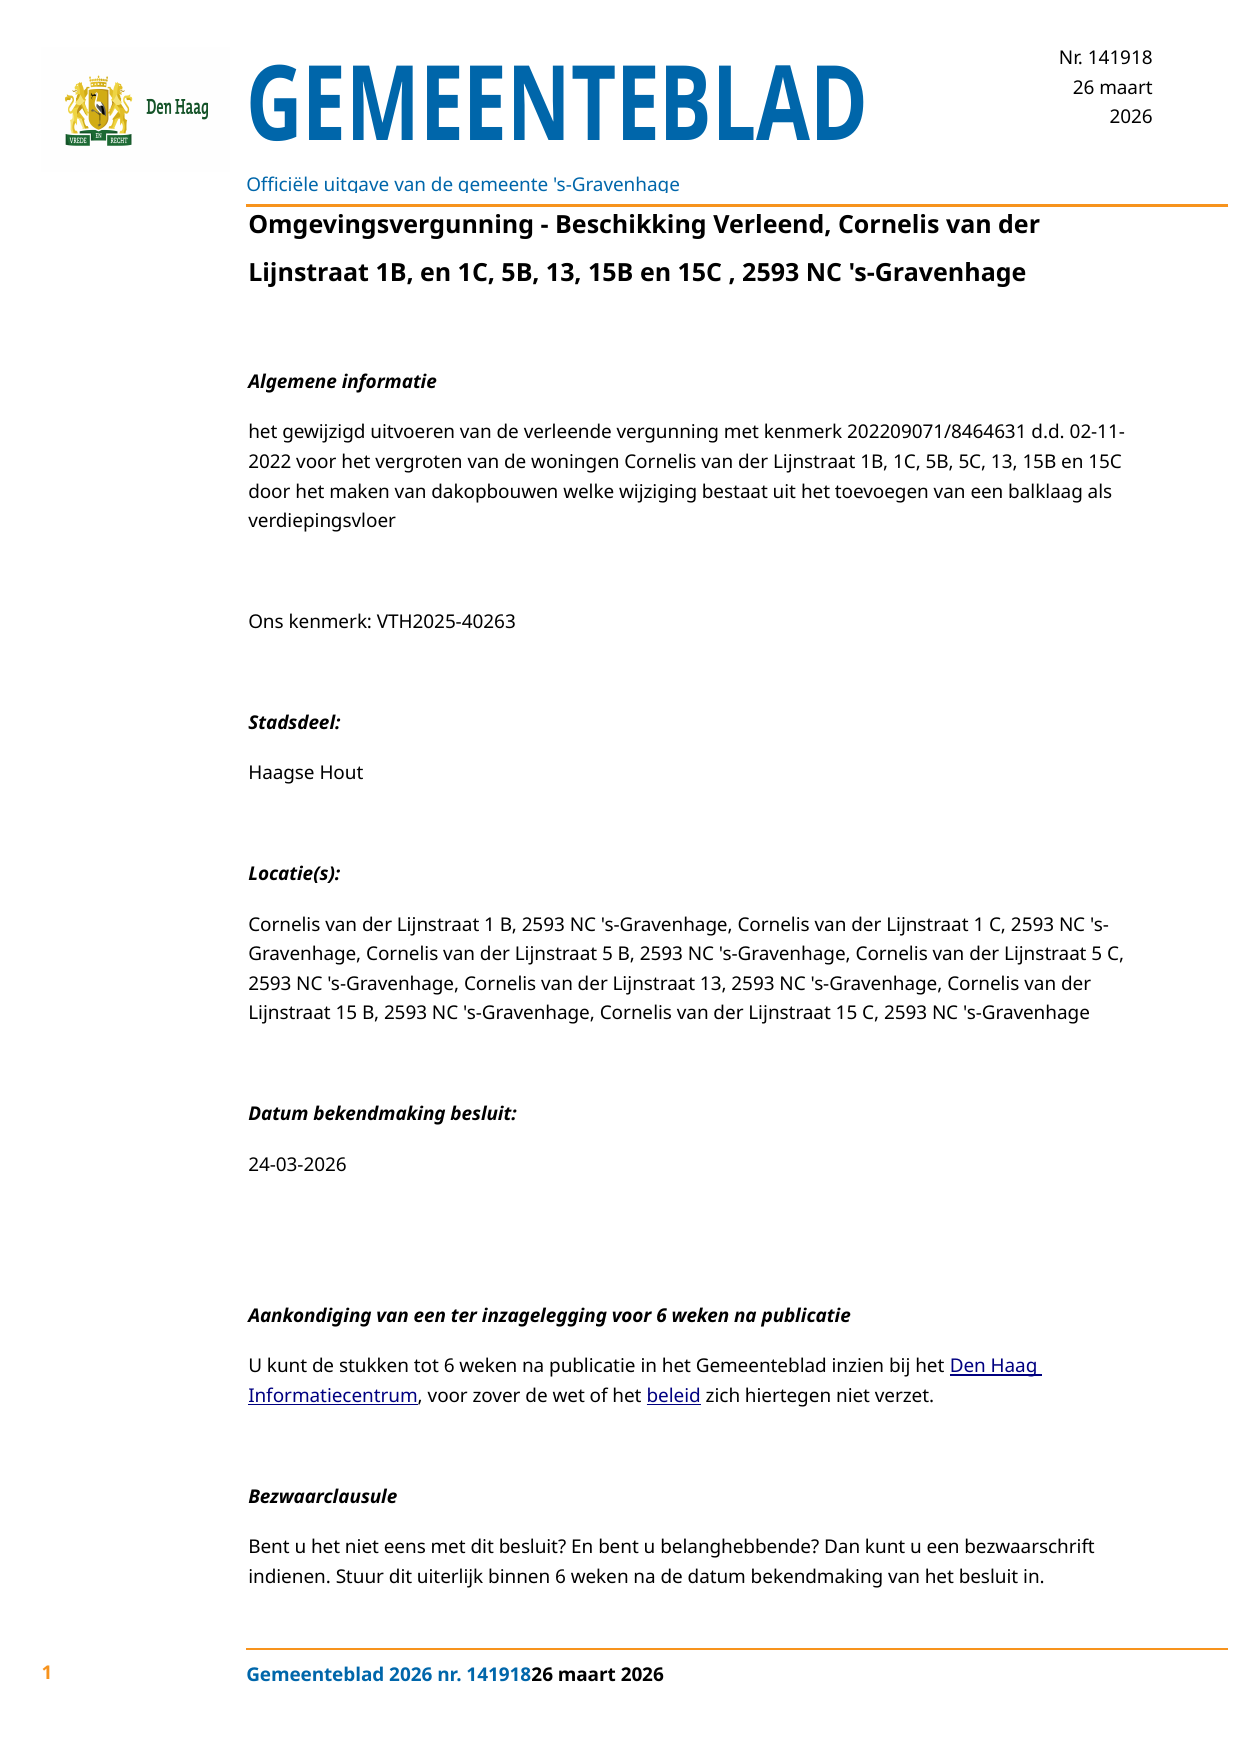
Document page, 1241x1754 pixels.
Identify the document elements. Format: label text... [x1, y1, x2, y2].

text Haagse Hout [248, 759, 1152, 785]
text Cornelis van der Lijnstraat 1 B, 2593 NC 's-Gravenhage, Cornelis van der Lijnstraat 1 C, 2593 NC 's-Gravenhage, Cornelis van der Lijnstraat 5 B, 2593 NC 's-Gravenhage, Cornelis van der Lijnstraat 5 C, 2593 NC 's-Gravenhage, Cornelis van der Lijnstraat 13, 2593 NC 's-Gravenhage, Cornelis van der Lijnstraat 15 B, 2593 NC 's-Gravenhage, Cornelis van der Lijnstraat 15 C, 2593 NC 's-Gravenhage [248, 911, 1152, 1025]
text U kunt de stukken tot 6 weken na publicatie in het Gemeenteblad inzien bij het Den Haag Informatiecentrum, voor zover de wet of het beleid zich hiertegen niet verzet. [248, 1352, 1152, 1408]
picture [41, 47, 231, 172]
text Ons kenmerk: VTH2025-40263 [248, 608, 1152, 634]
text Datum bekendmaking besluit: [248, 1100, 1152, 1126]
text 24-03-2026 [248, 1151, 1152, 1177]
text Algemene informatie [248, 368, 1152, 394]
text Bezwaarclausule [248, 1483, 1152, 1509]
text Locatie(s): [248, 860, 1152, 886]
text Omgevingsvergunning - Beschikking Verleend, Cornelis van der Lijnstraat 1B, en 1C, 5B, 13, 15B en 15C , 2593 NC 's-Gravenhage [248, 207, 1152, 288]
text Bent u het niet eens met dit besluit? En bent u belanghebbende? Dan kunt u een bezwaarschrift indienen. Stuur dit uiterlijk binnen 6 weken na de datum bekendmaking van het besluit in. [248, 1533, 1152, 1589]
text Stadsdeel: [248, 709, 1152, 735]
text Aankondiging van een ter inzagelegging voor 6 weken na publicatie [248, 1302, 1152, 1328]
text het gewijzigd uitvoeren van de verleende vergunning met kenmerk 202209071/8464631 d.d. 02-11-2022 voor het vergroten van de woningen Cornelis van der Lijnstraat 1B, 1C, 5B, 5C, 13, 15B en 15C door het maken van dakopbouwen welke wijziging bestaat uit het toevoegen van een balklaag als verdiepingsvloer [248, 419, 1152, 533]
